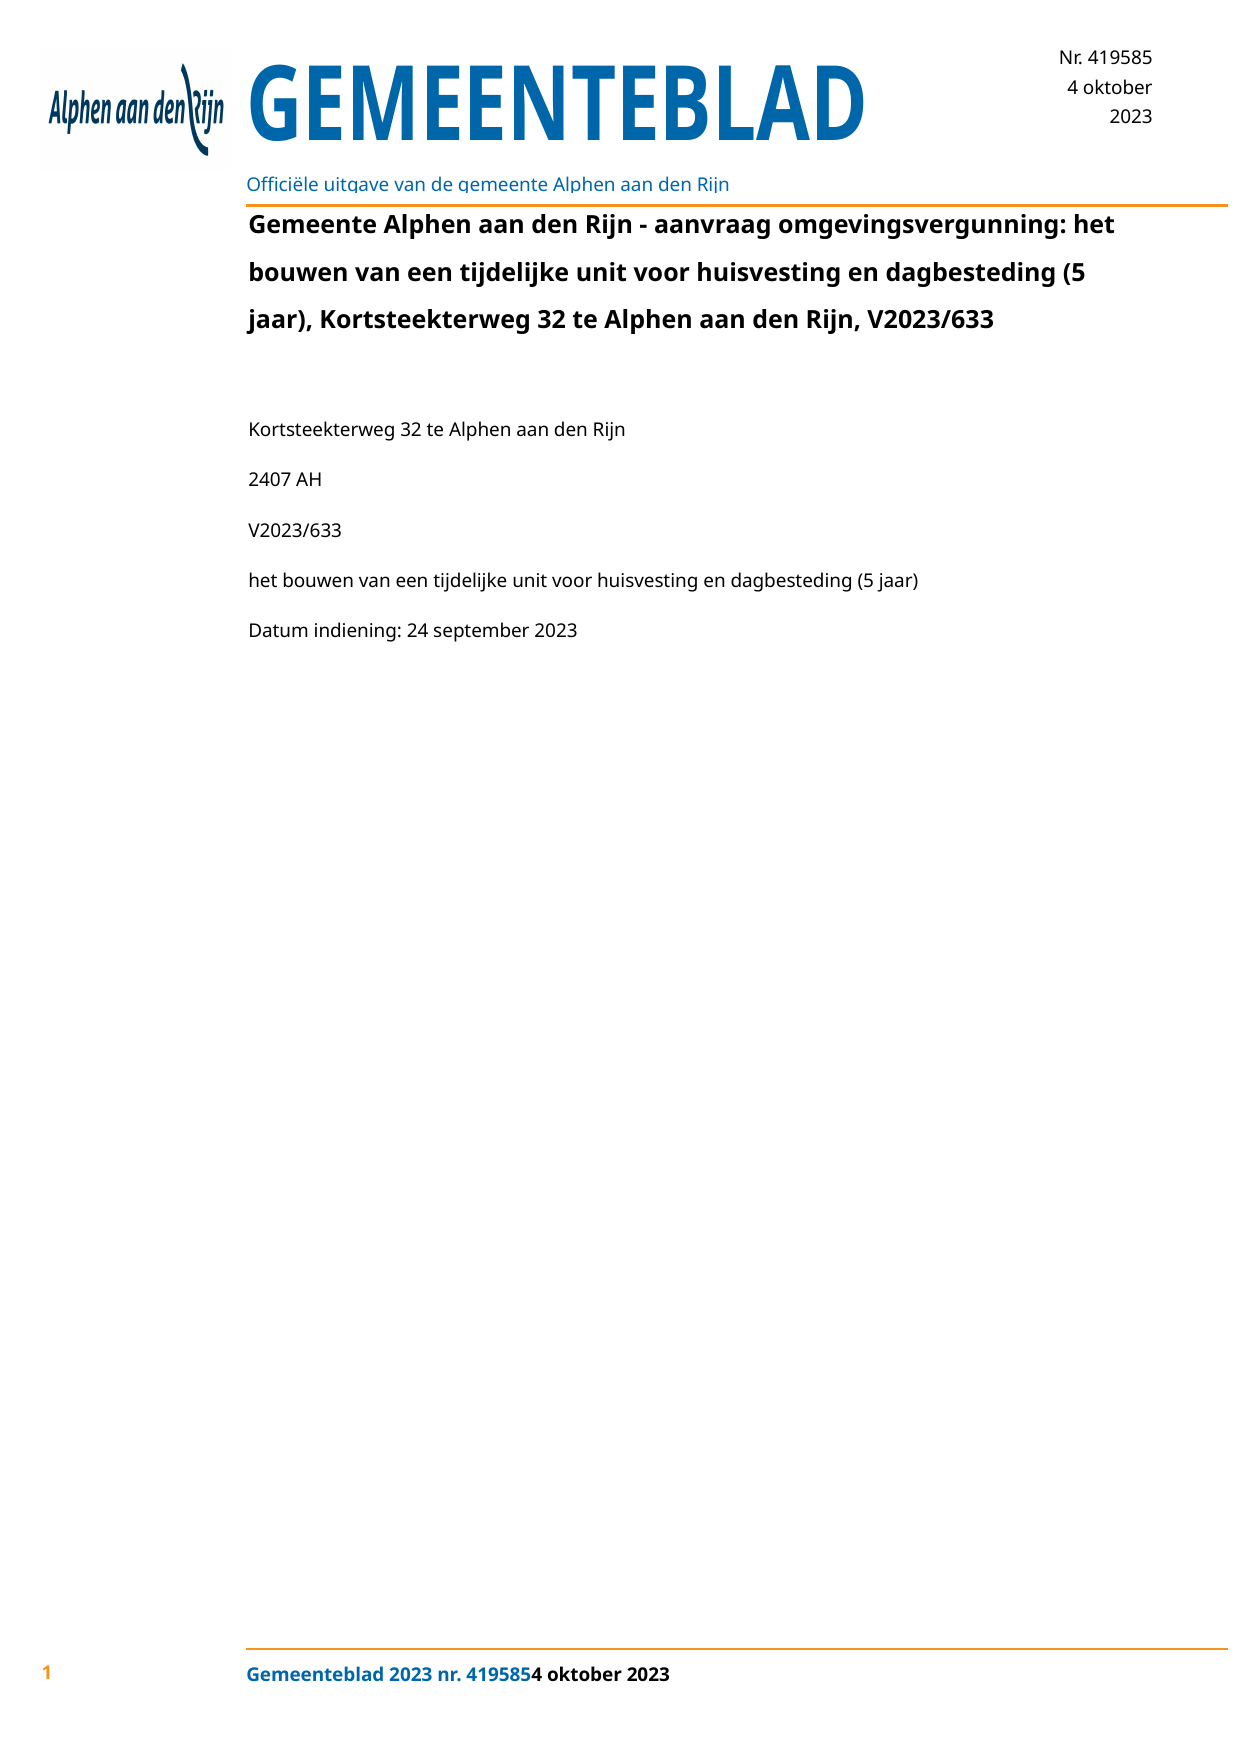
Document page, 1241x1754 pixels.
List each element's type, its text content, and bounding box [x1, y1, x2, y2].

picture [41, 47, 231, 172]
text Datum indiening: 24 september 2023 [248, 618, 1152, 643]
text het bouwen van een tijdelijke unit voor huisvesting en dagbesteding (5 jaar) [248, 567, 1152, 593]
text Kortsteekterweg 32 te Alphen aan den Rijn [248, 416, 1152, 442]
text 2407 AH [248, 466, 1152, 492]
text Gemeente Alphen aan den Rijn - aanvraag omgevingsvergunning: het bouwen van een tijdelijke unit voor huisvesting en dagbesteding (5 jaar), Kortsteekterweg 32 te Alphen aan den Rijn, V2023/633 [248, 207, 1152, 336]
text V2023/633 [248, 517, 1152, 542]
